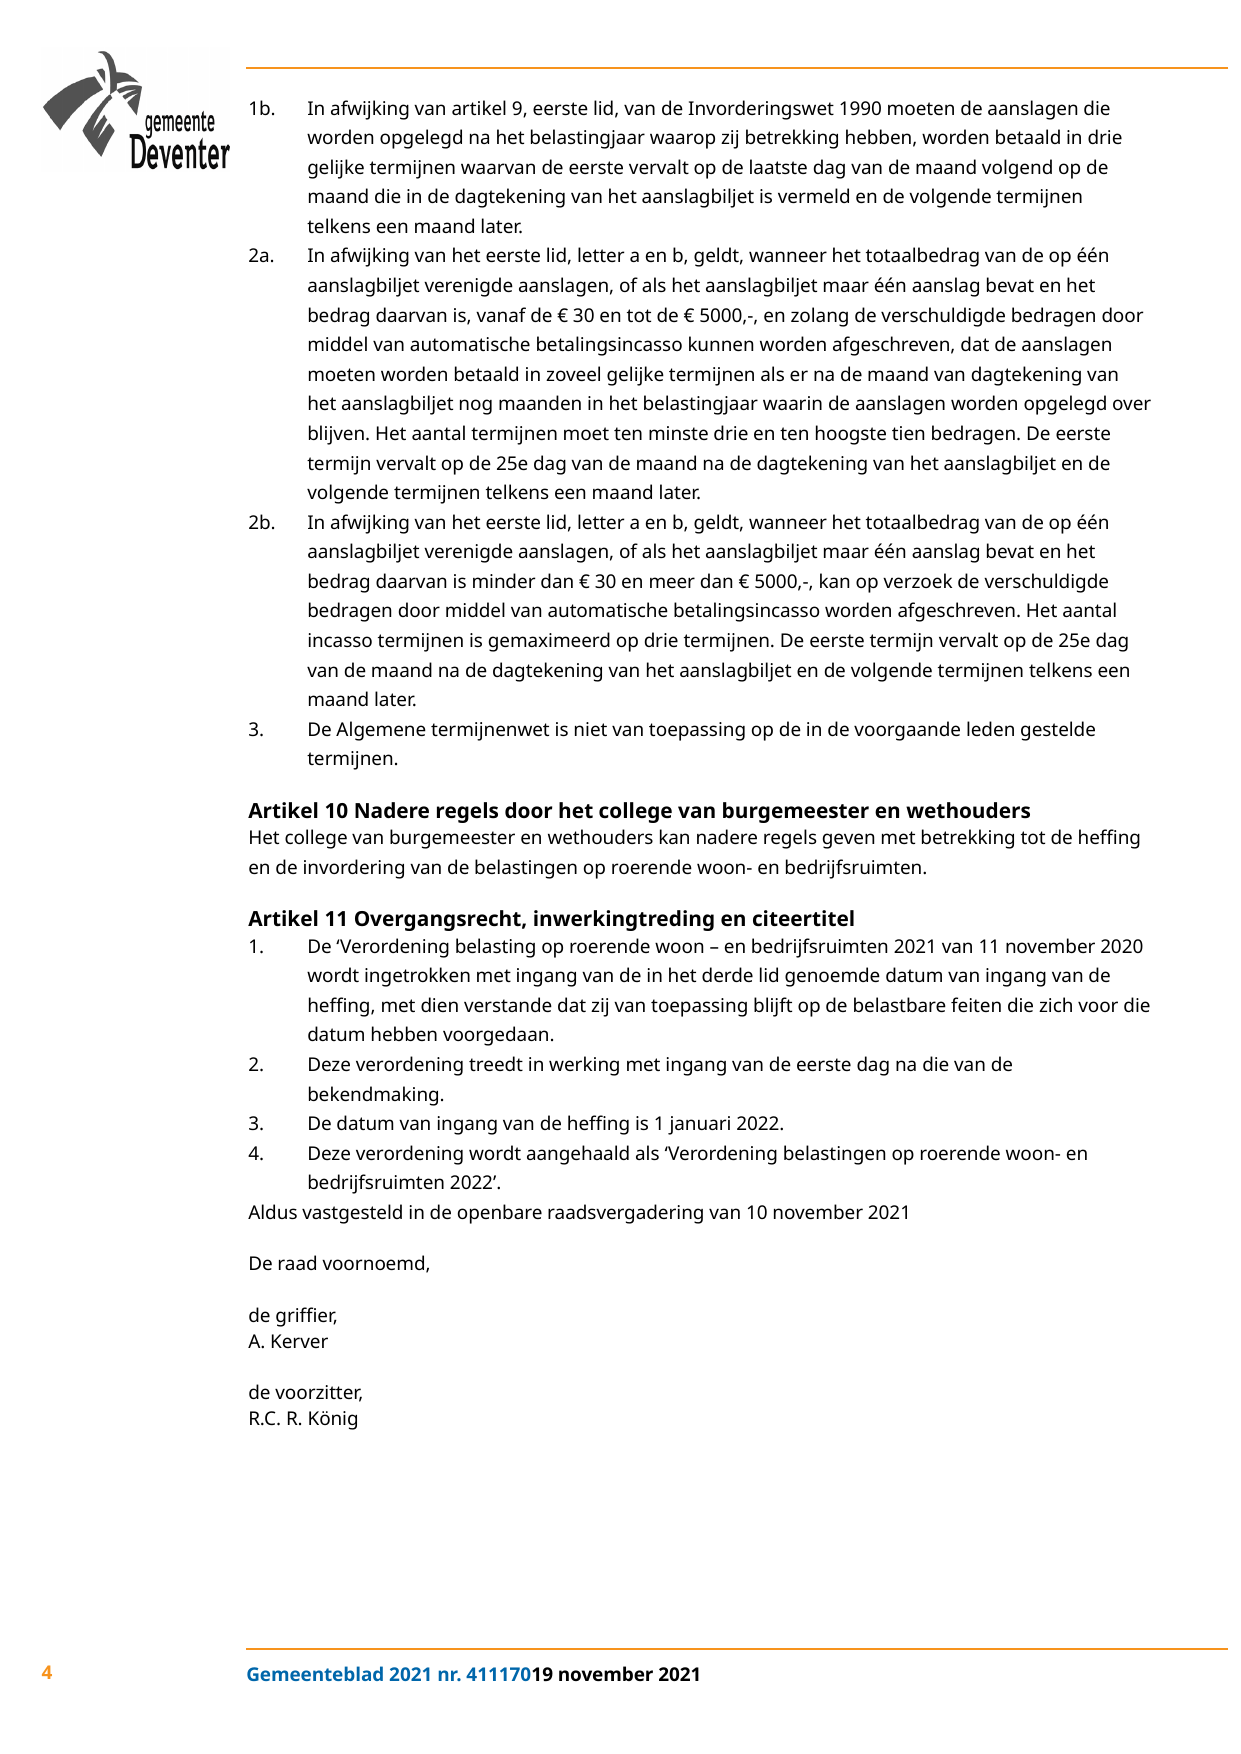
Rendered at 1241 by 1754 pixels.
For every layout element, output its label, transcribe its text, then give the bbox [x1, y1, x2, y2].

list In afwijking van het eerste lid, letter a en b, geldt, wanneer het totaalbedrag van de op één aanslagbiljet verenigde aanslagen, of als het aanslagbiljet maar één aanslag bevat en het bedrag daarvan is minder dan € 30 en meer dan € 5000,-, kan op verzoek de verschuldigde bedragen door middel van automatische betalingsincasso worden afgeschreven. Het aantal incasso termijnen is gemaximeerd op drie termijnen. De eerste termijn vervalt op de 25e dag van de maand na de dagtekening van het aanslagbiljet en de volgende termijnen telkens een maand later. [248, 509, 1152, 712]
text de griffier, [248, 1302, 1152, 1328]
text R.C. R. König [248, 1405, 1152, 1431]
list De datum van ingang van de heffing is 1 januari 2022. [248, 1110, 1152, 1136]
list In afwijking van artikel 9, eerste lid, van de Invorderingswet 1990 moeten de aanslagen die worden opgelegd na het belastingjaar waarop zij betrekking hebben, worden betaald in drie gelijke termijnen waarvan de eerste vervalt op de laatste dag van de maand volgend op de maand die in de dagtekening van het aanslagbiljet is vermeld en de volgende termijnen telkens een maand later. [248, 95, 1152, 239]
list De ‘Verordening belasting op roerende woon – en bedrijfsruimten 2021 van 11 november 2020 wordt ingetrokken met ingang van de in het derde lid genoemde datum van ingang van de heffing, met dien verstande dat zij van toepassing blijft op de belastbare feiten die zich voor die datum hebben voorgedaan. [248, 933, 1152, 1047]
text De raad voornoemd, [248, 1251, 1152, 1276]
text Aldus vastgesteld in de openbare raadsvergadering van 10 november 2021 [248, 1199, 1152, 1225]
text Artikel 10 Nadere regels door het college van burgemeester en wethouders [248, 796, 1152, 824]
list Deze verordening treedt in werking met ingang van de eerste dag na die van de bekendmaking. [248, 1051, 1152, 1107]
picture [41, 47, 231, 172]
list De Algemene termijnenwet is niet van toepassing op de in de voorgaande leden gestelde termijnen. [248, 716, 1152, 771]
text Artikel 11 Overgangsrecht, inwerkingtreding en citeertitel [248, 904, 1152, 933]
text A. Kerver [248, 1328, 1152, 1353]
list In afwijking van het eerste lid, letter a en b, geldt, wanneer het totaalbedrag van de op één aanslagbiljet verenigde aanslagen, of als het aanslagbiljet maar één aanslag bevat en het bedrag daarvan is, vanaf de € 30 en tot de € 5000,-, en zolang de verschuldigde bedragen door middel van automatische betalingsincasso kunnen worden afgeschreven, dat de aanslagen moeten worden betaald in zoveel gelijke termijnen als er na de maand van dagtekening van het aanslagbiljet nog maanden in het belastingjaar waarin de aanslagen worden opgelegd over blijven. Het aantal termijnen moet ten minste drie en ten hoogste tien bedragen. De eerste termijn vervalt op de 25e dag van de maand na de dagtekening van het aanslagbiljet en de volgende termijnen telkens een maand later. [248, 243, 1152, 505]
text Het college van burgemeester en wethouders kan nadere regels geven met betrekking tot de heffing en de invordering van de belastingen op roerende woon- en bedrijfsruimten. [248, 824, 1152, 880]
list Deze verordening wordt aangehaald als ‘Verordening belastingen op roerende woon- en bedrijfsruimten 2022’. [248, 1140, 1152, 1195]
text de voorzitter, [248, 1379, 1152, 1405]
